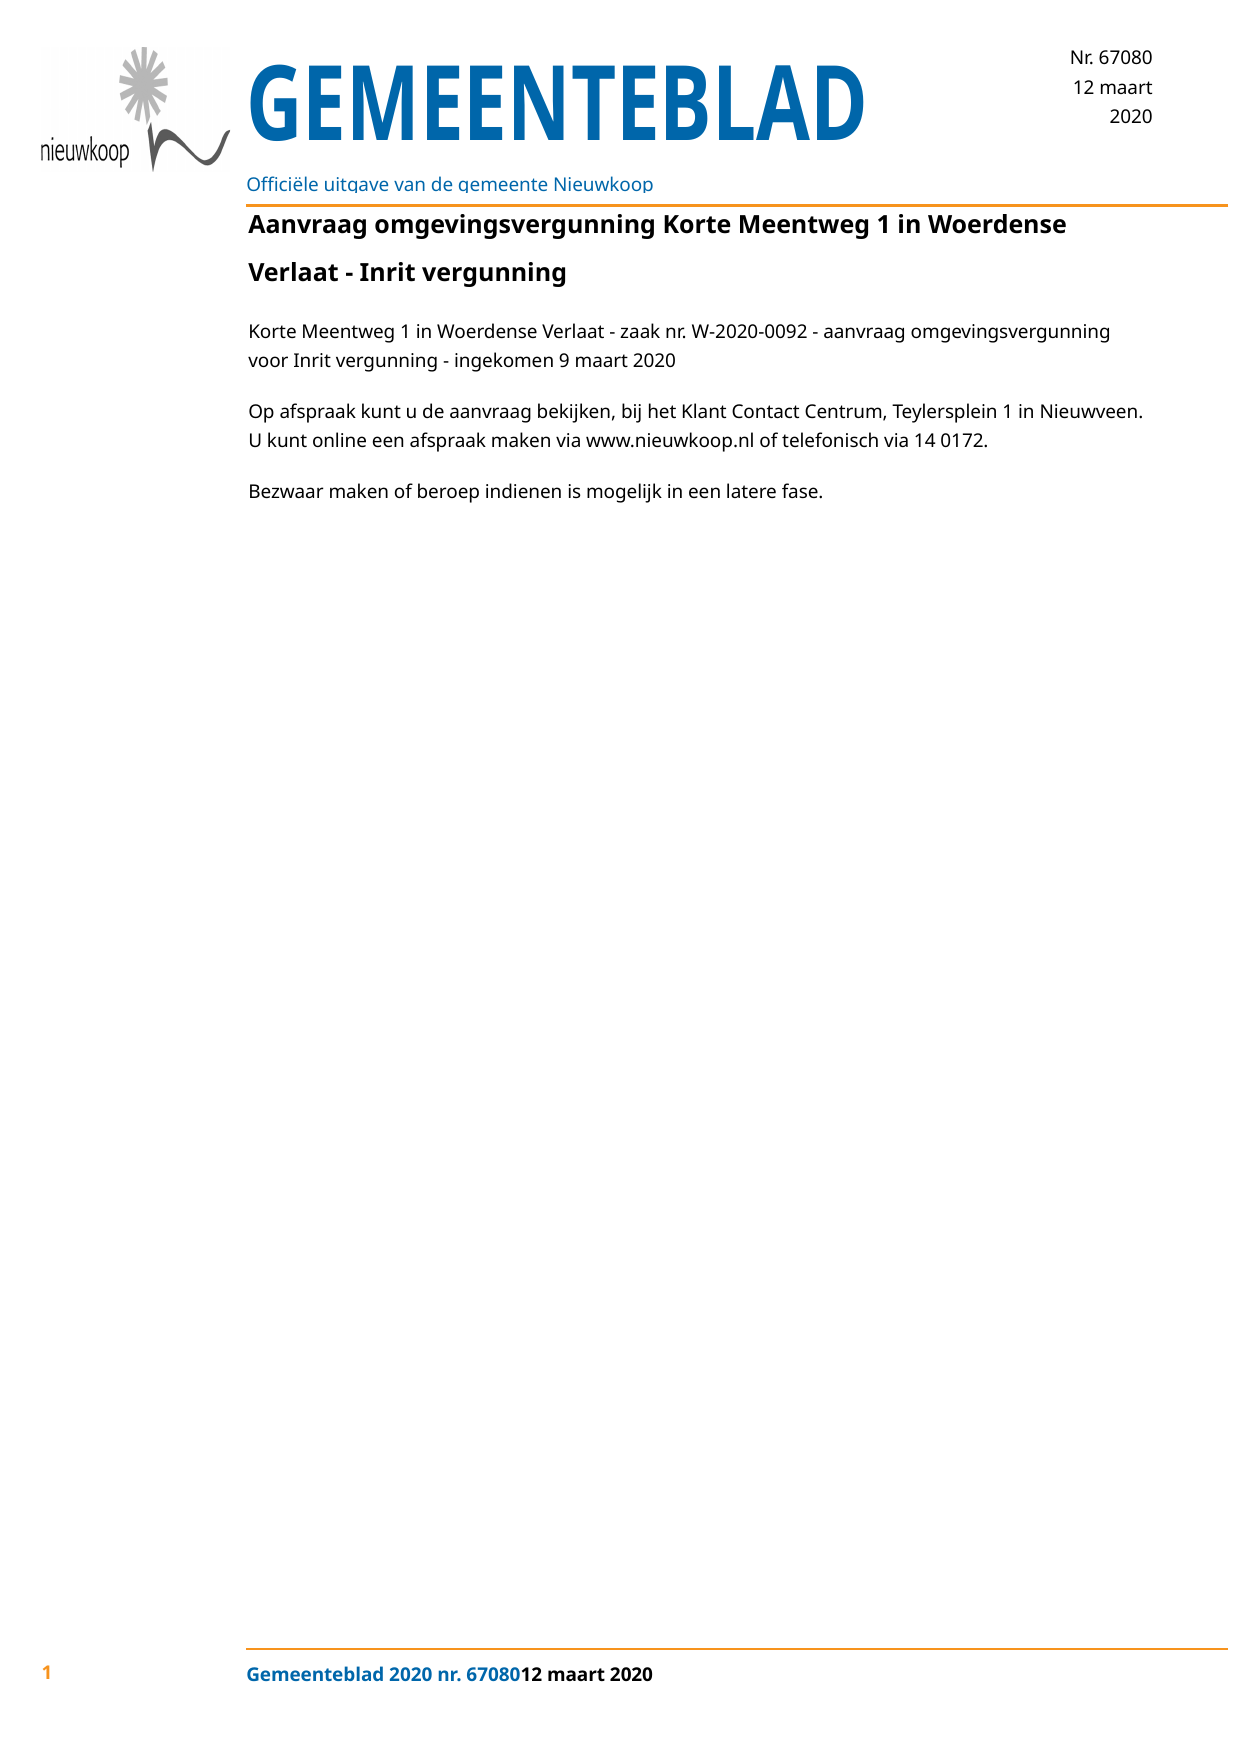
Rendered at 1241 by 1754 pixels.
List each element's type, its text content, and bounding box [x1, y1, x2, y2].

text Aanvraag omgevingsvergunning Korte Meentweg 1 in Woerdense Verlaat - Inrit vergunning [248, 207, 1152, 288]
text Korte Meentweg 1 in Woerdense Verlaat - zaak nr. W-2020-0092 - aanvraag omgevingsvergunning voor Inrit vergunning - ingekomen 9 maart 2020 [248, 318, 1152, 373]
picture [41, 47, 231, 172]
text Op afspraak kunt u de aanvraag bekijken, bij het Klant Contact Centrum, Teylersplein 1 in Nieuwveen. U kunt online een afspraak maken via www.nieuwkoop.nl of telefonisch via 14 0172. [248, 398, 1152, 453]
text Bezwaar maken of beroep indienen is mogelijk in een latere fase. [248, 478, 1152, 504]
